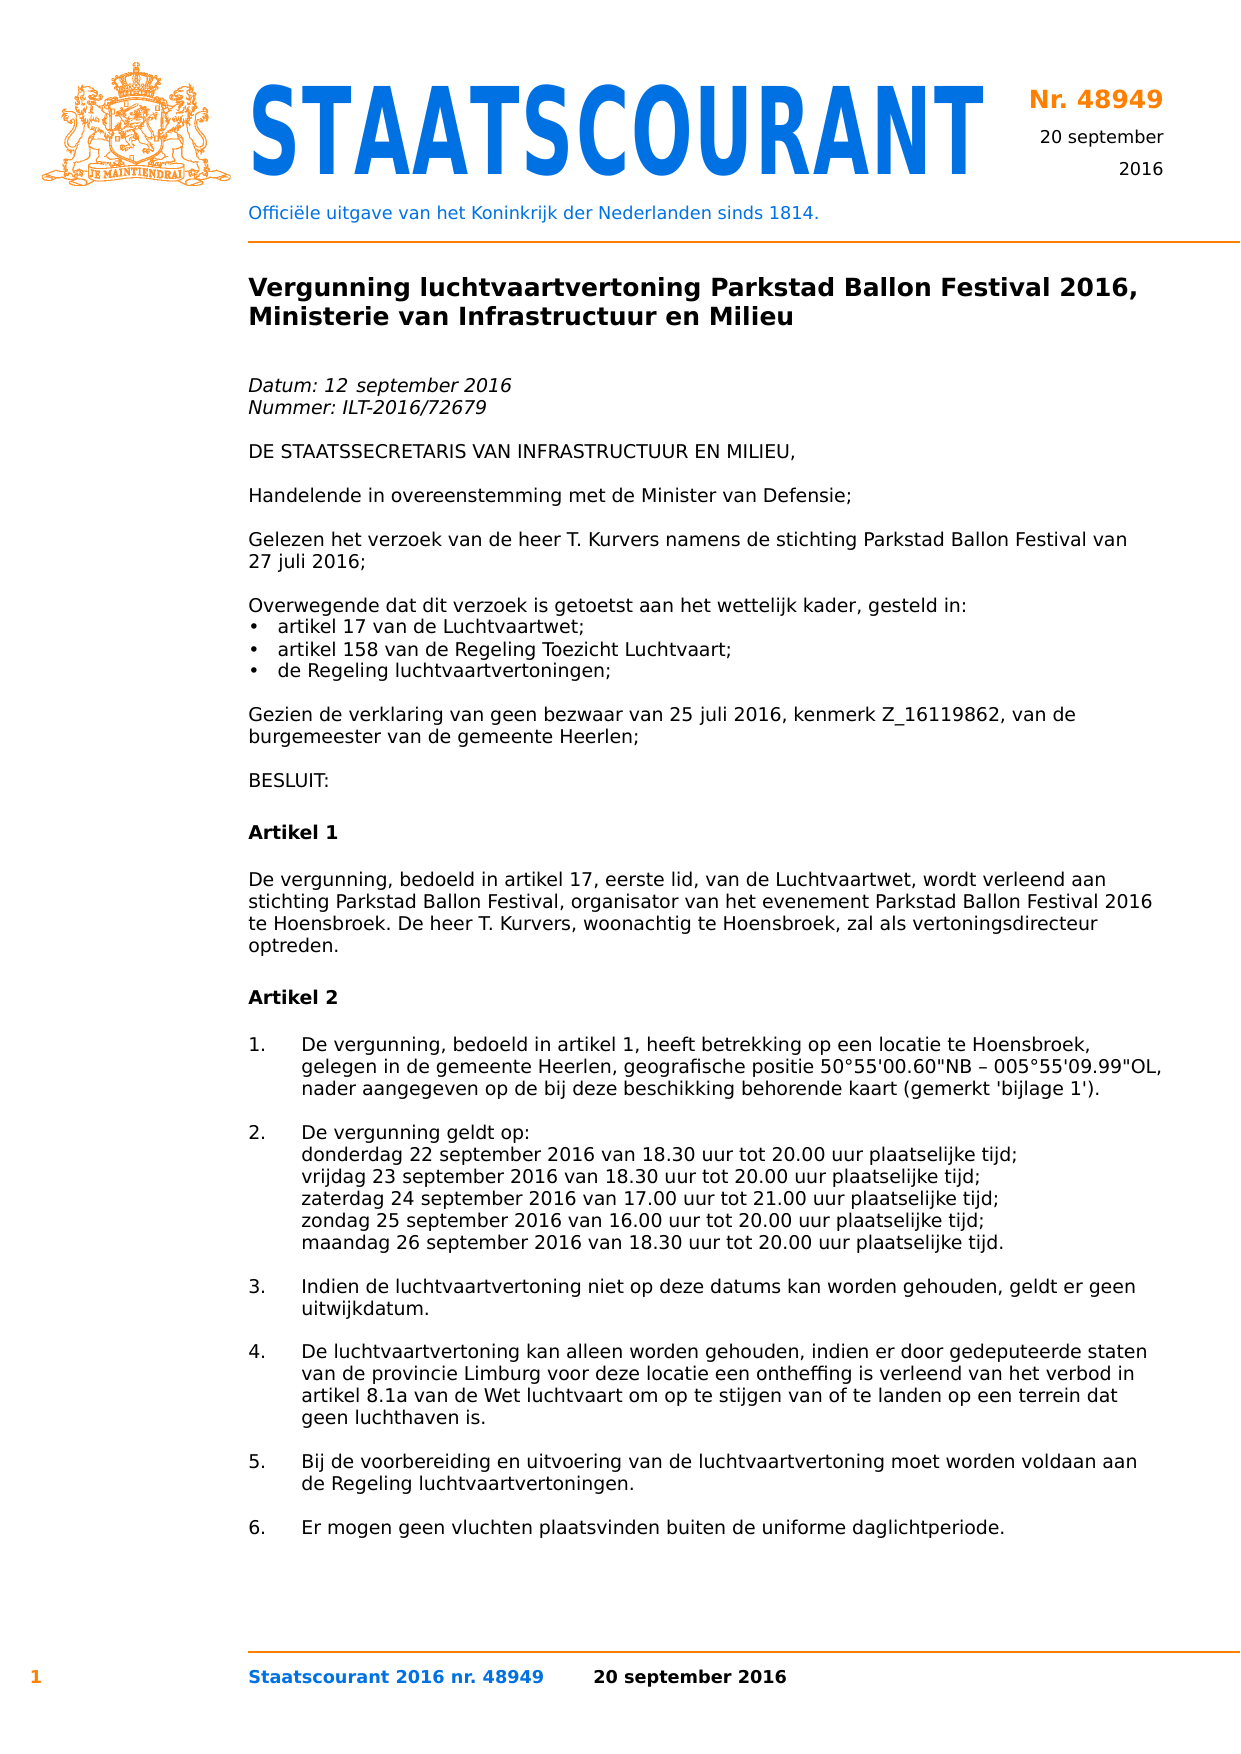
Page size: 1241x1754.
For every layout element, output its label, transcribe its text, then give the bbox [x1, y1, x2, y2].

text De vergunning, bedoeld in artikel 17, eerste lid, van de Luchtvaartwet, wordt verleend aan stichting Parkstad Ballon Festival, organisator van het evenement Parkstad Ballon Festival 2016 te Hoensbroek. De heer T. Kurvers, woonachtig te Hoensbroek, zal als vertoningsdirecteur optreden. [248, 869, 1163, 957]
text 2. De vergunning geldt op: [248, 1122, 1163, 1144]
table_header Nr. 48949 [998, 62, 1240, 121]
text BESLUIT: [248, 770, 1163, 792]
subtitle Artikel 1 [248, 822, 1163, 844]
text maandag 26 september 2016 van 18.30 uur tot 20.00 uur plaatselijke tijd. [301, 1232, 1163, 1254]
table_header [25, 62, 248, 241]
subtitle Artikel 2 [248, 987, 1163, 1009]
text Nummer: ILT-2016/72679 [248, 397, 1163, 419]
text zaterdag 24 september 2016 van 17.00 uur tot 21.00 uur plaatselijke tijd; [301, 1188, 1163, 1210]
text 3. Indien de luchtvaartvertoning niet op deze datums kan worden gehouden, geldt er geen uitwijkdatum. [248, 1276, 1163, 1319]
picture [41, 62, 231, 186]
table_cell 2016 [998, 153, 1240, 203]
text DE STAATSSECRETARIS VAN INFRASTRUCTUUR EN MILIEU, [248, 441, 1163, 463]
text • de Regeling luchtvaartvertoningen; [248, 660, 1163, 682]
text Datum: 12 september 2016 [248, 375, 1163, 397]
table_cell Officiële uitgave van het Koninkrijk der Nederlanden sinds 1814. [248, 203, 1240, 241]
text vrijdag 23 september 2016 van 18.30 uur tot 20.00 uur plaatselijke tijd; [301, 1166, 1163, 1188]
text 6. Er mogen geen vluchten plaatsvinden buiten de uniforme daglichtperiode. [248, 1517, 1163, 1539]
text • artikel 17 van de Luchtvaartwet; [248, 616, 1163, 638]
text donderdag 22 september 2016 van 18.30 uur tot 20.00 uur plaatselijke tijd; [301, 1144, 1163, 1166]
subtitle Vergunning luchtvaartvertoning Parkstad Ballon Festival 2016, Ministerie van Infrastructuur en Milieu [248, 273, 1163, 331]
text 1. De vergunning, bedoeld in artikel 1, heeft betrekking op een locatie te Hoensbroek, gelegen in de gemeente Heerlen, geografische positie 50°55'00.60"NB – 005°55'09.99"OL, nader aangegeven op de bij deze beschikking behorende kaart (gemerkt 'bijlage 1'). [248, 1034, 1163, 1100]
text 5. Bij de voorbereiding en uitvoering van de luchtvaartvertoning moet worden voldaan aan de Regeling luchtvaartvertoningen. [248, 1451, 1163, 1495]
text Overwegende dat dit verzoek is getoetst aan het wettelijk kader, gesteld in: [248, 594, 1163, 616]
text Handelende in overeenstemming met de Minister van Defensie; [248, 485, 1163, 507]
table_header STAATSCOURANT [248, 62, 998, 203]
text Gezien de verklaring van geen bezwaar van 25 juli 2016, kenmerk Z_16119862, van de burgemeester van de gemeente Heerlen; [248, 704, 1163, 748]
text 4. De luchtvaartvertoning kan alleen worden gehouden, indien er door gedeputeerde staten van de provincie Limburg voor deze locatie een ontheffing is verleend van het verbod in artikel 8.1a van de Wet luchtvaart om op te stijgen van of te landen op een terrein dat geen luchthaven is. [248, 1341, 1163, 1429]
text zondag 25 september 2016 van 16.00 uur tot 20.00 uur plaatselijke tijd; [301, 1210, 1163, 1232]
text Gelezen het verzoek van de heer T. Kurvers namens de stichting Parkstad Ballon Festival van 27 juli 2016; [248, 529, 1163, 573]
table_cell 20 september [998, 121, 1240, 153]
text • artikel 158 van de Regeling Toezicht Luchtvaart; [248, 638, 1163, 660]
